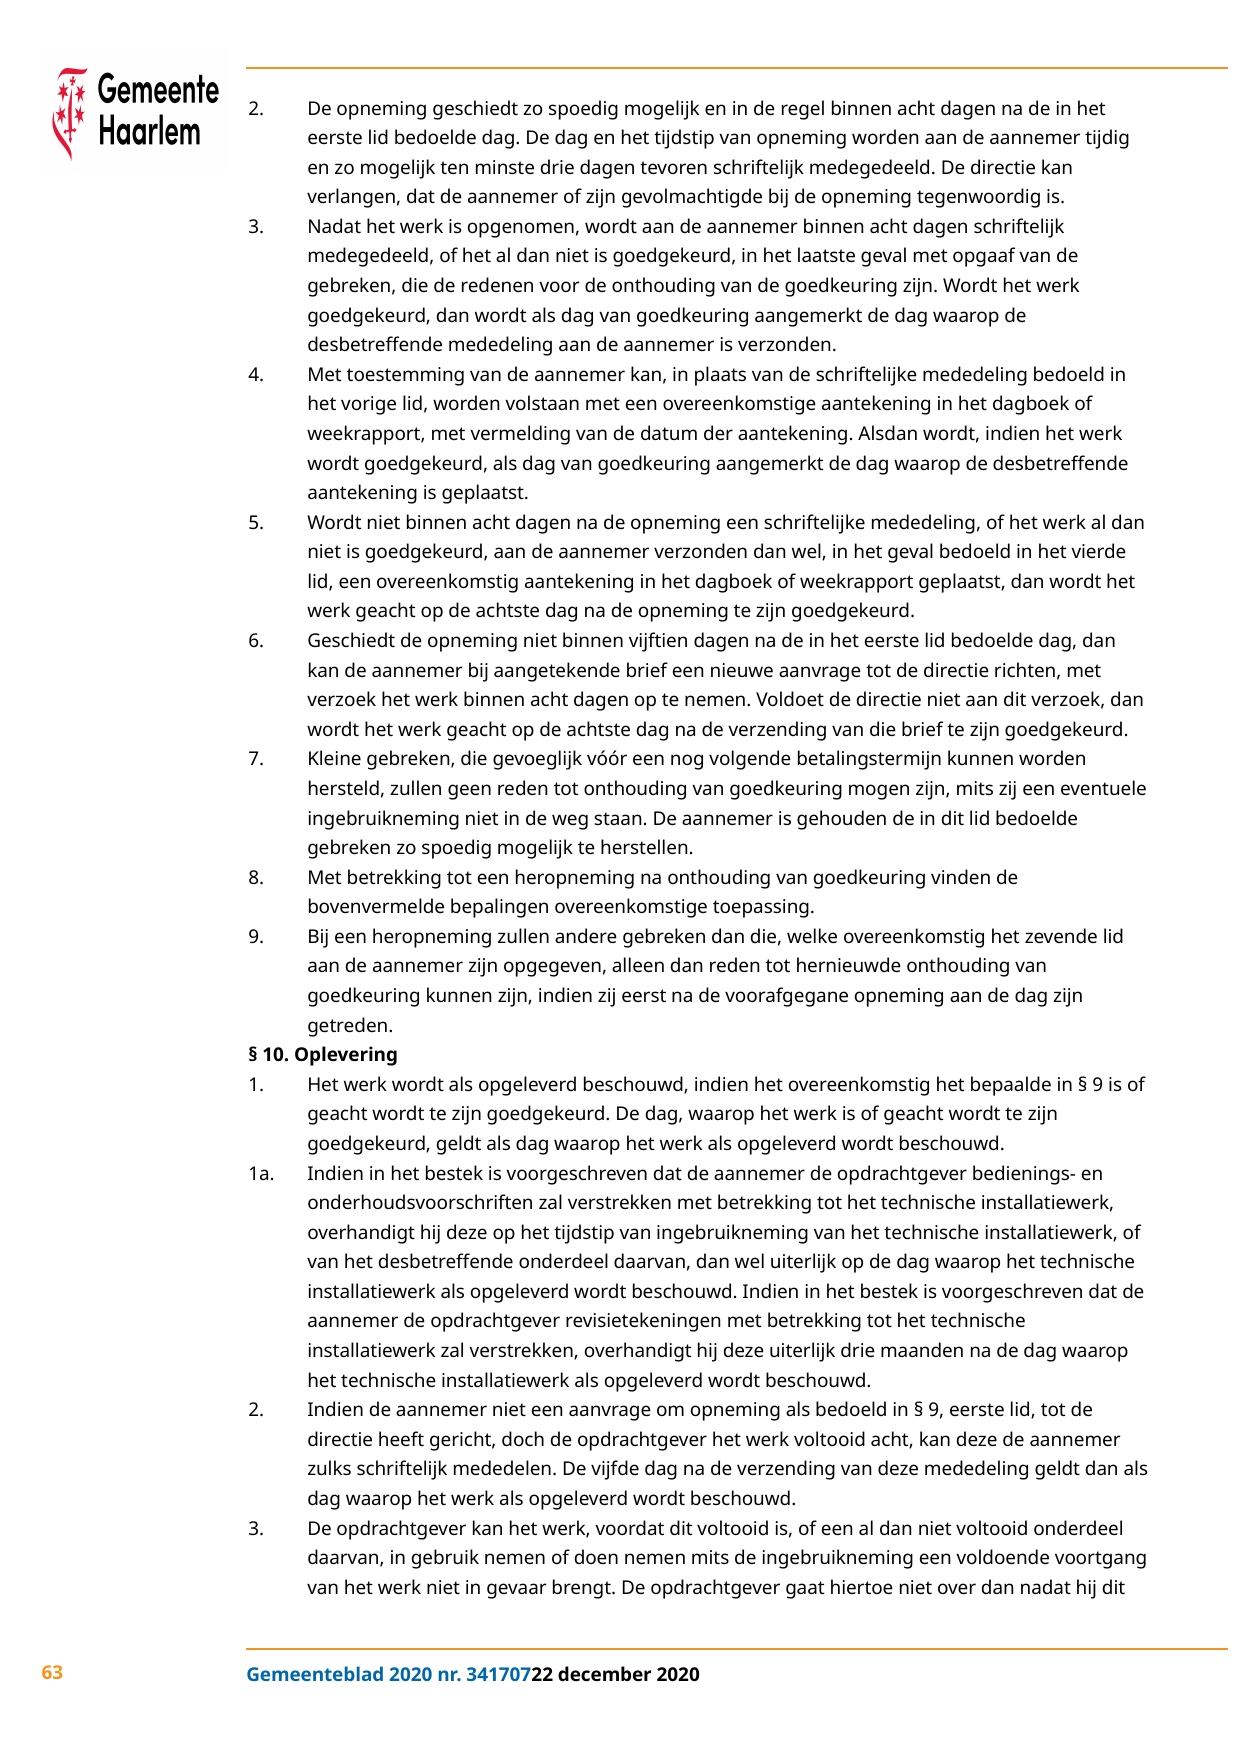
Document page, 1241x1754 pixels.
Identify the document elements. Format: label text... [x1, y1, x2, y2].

list Het werk wordt als opgeleverd beschouwd, indien het overeenkomstig het bepaalde in § 9 is of geacht wordt te zijn goedgekeurd. De dag, waarop het werk is of geacht wordt te zijn goedgekeurd, geldt als dag waarop het werk als opgeleverd wordt beschouwd. [248, 1071, 1152, 1156]
list Nadat het werk is opgenomen, wordt aan de aannemer binnen acht dagen schriftelijk medegedeeld, of het al dan niet is goedgekeurd, in het laatste geval met opgaaf van de gebreken, die de redenen voor de onthouding van de goedkeuring zijn. Wordt het werk goedgekeurd, dan wordt als dag van goedkeuring aangemerkt de dag waarop de desbetreffende mededeling aan de aannemer is verzonden. [248, 213, 1152, 357]
list Geschiedt de opneming niet binnen vijftien dagen na de in het eerste lid bedoelde dag, dan kan de aannemer bij aangetekende brief een nieuwe aanvrage tot de directie richten, met verzoek het werk binnen acht dagen op te nemen. Voldoet de directie niet aan dit verzoek, dan wordt het werk geacht op de achtste dag na de verzending van die brief te zijn goedgekeurd. [248, 627, 1152, 742]
list Kleine gebreken, die gevoeglijk vóór een nog volgende betalingstermijn kunnen worden hersteld, zullen geen reden tot onthouding van goedkeuring mogen zijn, mits zij een eventuele ingebruikneming niet in de weg staan. De aannemer is gehouden de in dit lid bedoelde gebreken zo spoedig mogelijk te herstellen. [248, 746, 1152, 860]
list Bij een heropneming zullen andere gebreken dan die, welke overeenkomstig het zevende lid aan de aannemer zijn opgegeven, alleen dan reden tot hernieuwde onthouding van goedkeuring kunnen zijn, indien zij eerst na de voorafgegane opneming aan de dag zijn getreden. [248, 923, 1152, 1038]
list De opneming geschiedt zo spoedig mogelijk en in de regel binnen acht dagen na de in het eerste lid bedoelde dag. De dag en het tijdstip van opneming worden aan de aannemer tijdig en zo mogelijk ten minste drie dagen tevoren schriftelijk medegedeeld. De directie kan verlangen, dat de aannemer of zijn gevolmachtigde bij de opneming tegenwoordig is. [248, 95, 1152, 209]
list Met toestemming van de aannemer kan, in plaats van de schriftelijke mededeling bedoeld in het vorige lid, worden volstaan met een overeenkomstige aantekening in het dagboek of weekrapport, met vermelding van de datum der aantekening. Alsdan wordt, indien het werk wordt goedgekeurd, als dag van goedkeuring aangemerkt de dag waarop de desbetreffende aantekening is geplaatst. [248, 361, 1152, 505]
list Met betrekking tot een heropneming na onthouding van goedkeuring vinden de bovenvermelde bepalingen overeenkomstige toepassing. [248, 864, 1152, 919]
list Wordt niet binnen acht dagen na de opneming een schriftelijke mededeling, of het werk al dan niet is goedgekeurd, aan de aannemer verzonden dan wel, in het geval bedoeld in het vierde lid, een overeenkomstig aantekening in het dagboek of weekrapport geplaatst, dan wordt het werk geacht op de achtste dag na de opneming te zijn goedgekeurd. [248, 509, 1152, 623]
text § 10. Oplevering [248, 1041, 1152, 1067]
list De opdrachtgever kan het werk, voordat dit voltooid is, of een al dan niet voltooid onderdeel daarvan, in gebruik nemen of doen nemen mits de ingebruikneming een voldoende voortgang van het werk niet in gevaar brengt. De opdrachtgever gaat hiertoe niet over dan nadat hij dit [248, 1515, 1152, 1600]
list Indien de aannemer niet een aanvrage om opneming als bedoeld in § 9, eerste lid, tot de directie heeft gericht, doch de opdrachtgever het werk voltooid acht, kan deze de aannemer zulks schriftelijk mededelen. De vijfde dag na de verzending van deze mededeling geldt dan als dag waarop het werk als opgeleverd wordt beschouwd. [248, 1396, 1152, 1511]
picture [41, 47, 231, 172]
list Indien in het bestek is voorgeschreven dat de aannemer de opdrachtgever bedienings- en onderhoudsvoorschriften zal verstrekken met betrekking tot het technische installatiewerk, overhandigt hij deze op het tijdstip van ingebruikneming van het technische installatiewerk, of van het desbetreffende onderdeel daarvan, dan wel uiterlijk op de dag waarop het technische installatiewerk als opgeleverd wordt beschouwd. Indien in het bestek is voorgeschreven dat de aannemer de opdrachtgever revisietekeningen met betrekking tot het technische installatiewerk zal verstrekken, overhandigt hij deze uiterlijk drie maanden na de dag waarop het technische installatiewerk als opgeleverd wordt beschouwd. [248, 1160, 1152, 1393]
